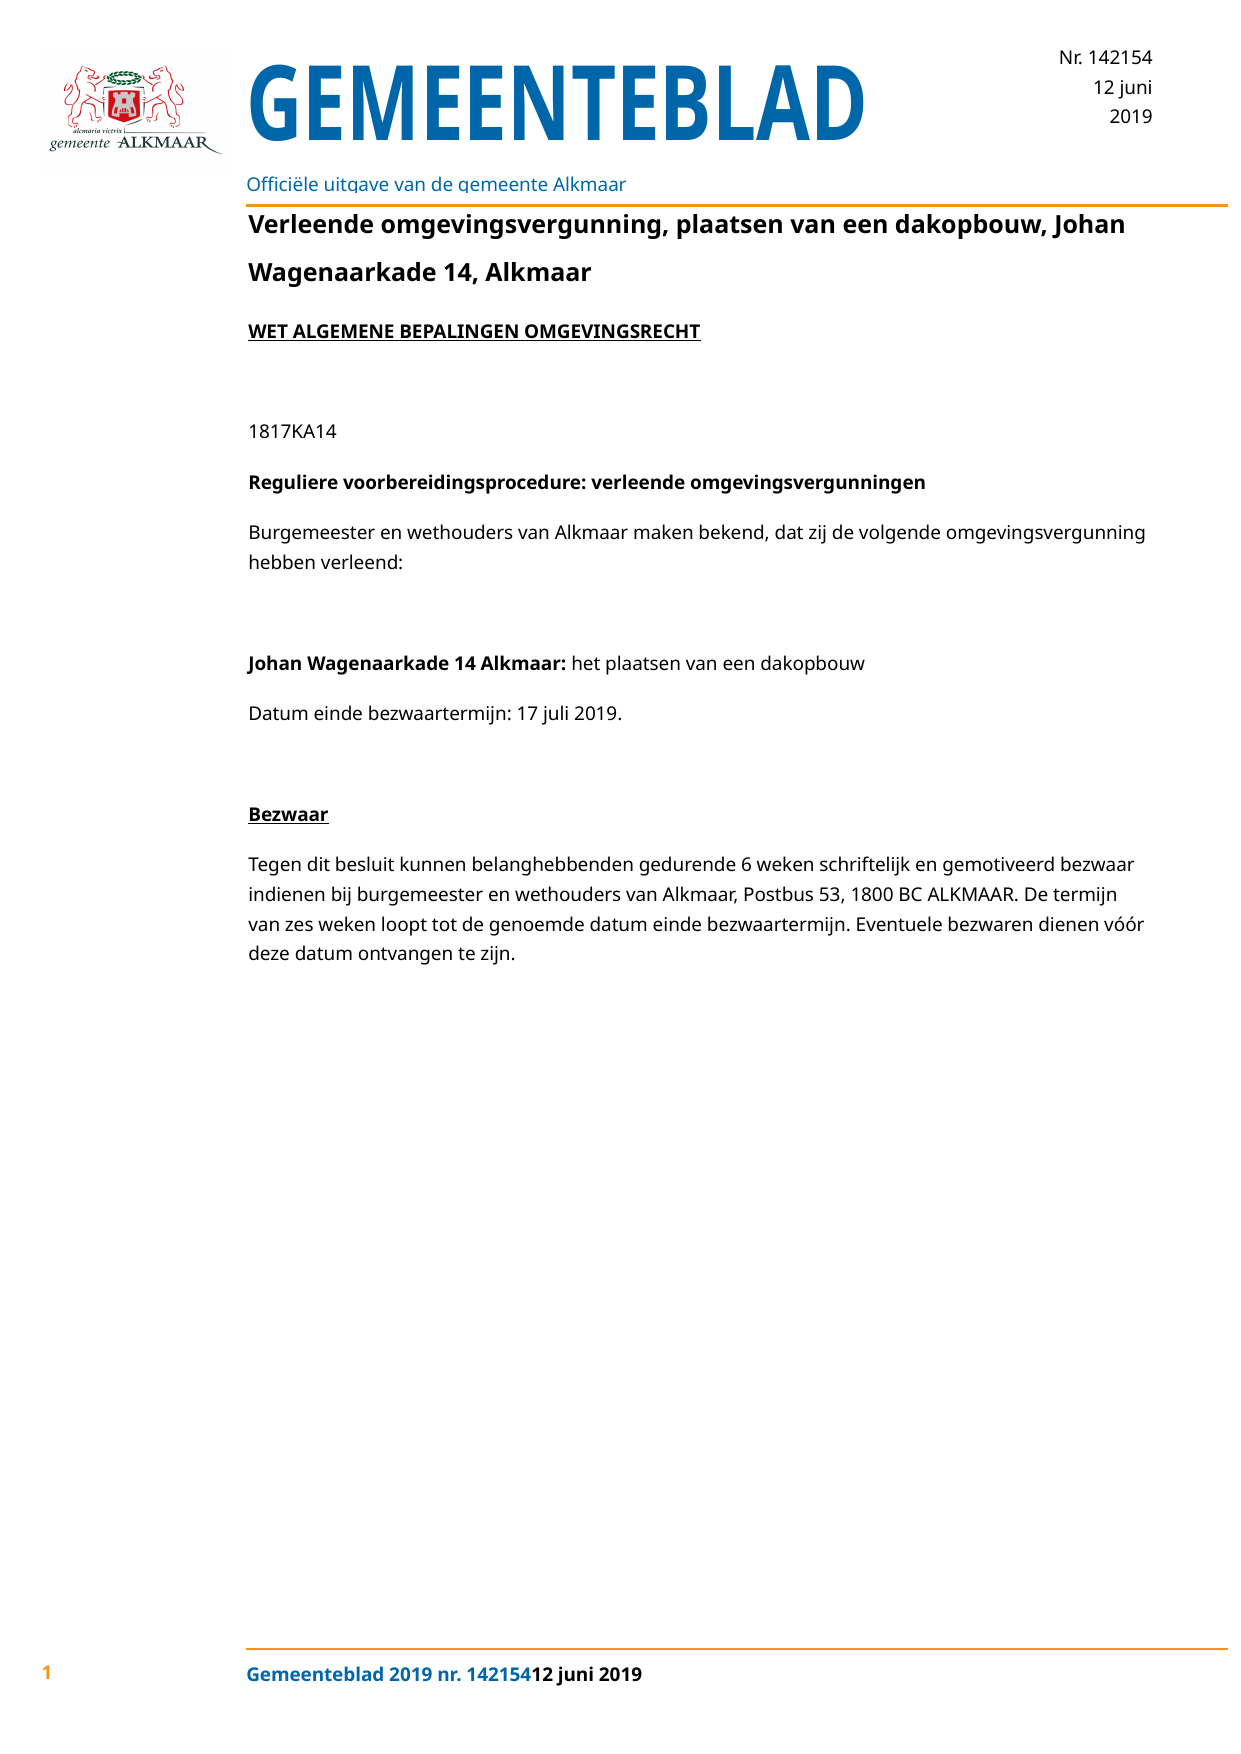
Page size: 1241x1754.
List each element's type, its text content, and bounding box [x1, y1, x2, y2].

text Verleende omgevingsvergunning, plaatsen van een dakopbouw, Johan Wagenaarkade 14, Alkmaar [248, 207, 1152, 288]
text Tegen dit besluit kunnen belanghebbenden gedurende 6 weken schriftelijk en gemotiveerd bezwaar indienen bij burgemeester en wethouders van Alkmaar, Postbus 53, 1800 BC ALKMAAR. De termijn van zes weken loopt tot de genoemde datum einde bezwaartermijn. Eventuele bezwaren dienen vóór deze datum ontvangen te zijn. [248, 852, 1152, 966]
text Burgemeester en wethouders van Alkmaar maken bekend, dat zij de volgende omgevingsvergunning hebben verleend: [248, 519, 1152, 575]
text Datum einde bezwaartermijn: 17 juli 2019. [248, 700, 1152, 726]
text Johan Wagenaarkade 14 Alkmaar: het plaatsen van een dakopbouw [248, 650, 1152, 676]
picture [41, 47, 231, 172]
text 1817KA14 [248, 419, 1152, 444]
text Bezwaar [248, 801, 1152, 827]
text Reguliere voorbereidingsprocedure: verleende omgevingsvergunningen [248, 469, 1152, 495]
text WET ALGEMENE BEPALINGEN OMGEVINGSRECHT [248, 318, 1152, 344]
